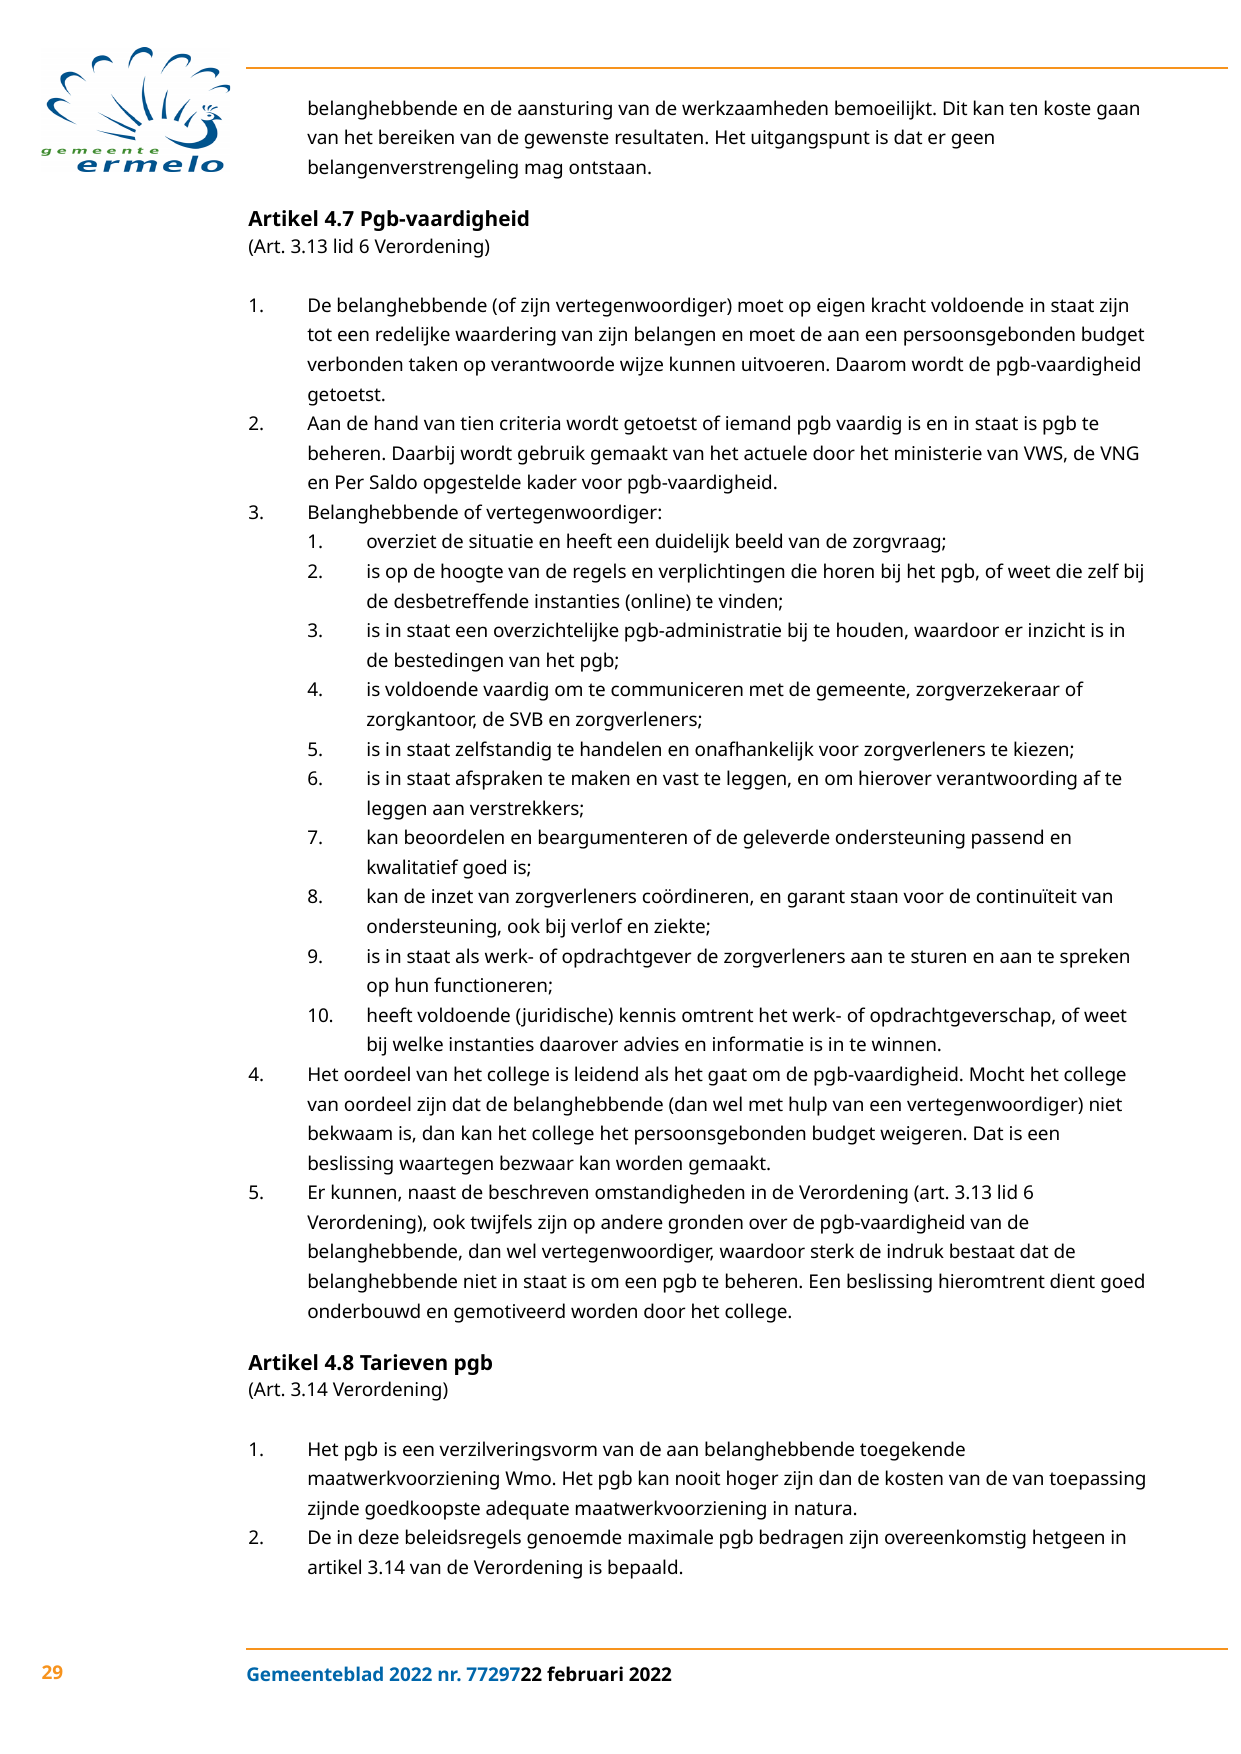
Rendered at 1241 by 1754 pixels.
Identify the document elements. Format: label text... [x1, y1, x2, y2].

list Er kunnen, naast de beschreven omstandigheden in de Verordening (art. 3.13 lid 6 Verordening), ook twijfels zijn op andere gronden over de pgb-vaardigheid van de belanghebbende, dan wel vertegenwoordiger, waardoor sterk de indruk bestaat dat de belanghebbende niet in staat is om een pgb te beheren. Een beslissing hieromtrent dient goed onderbouwd en gemotiveerd worden door het college. [248, 1179, 1152, 1323]
list De belanghebbende (of zijn vertegenwoordiger) moet op eigen kracht voldoende in staat zijn tot een redelijke waardering van zijn belangen en moet de aan een persoonsgebonden budget verbonden taken op verantwoorde wijze kunnen uitvoeren. Daarom wordt de pgb-vaardigheid getoetst. [248, 292, 1152, 406]
text Artikel 4.8 Tarieven pgb [248, 1348, 1152, 1377]
text (Art. 3.14 Verordening) [248, 1377, 1152, 1402]
list is op de hoogte van de regels en verplichtingen die horen bij het pgb, of weet die zelf bij de desbetreffende instanties (online) te vinden; [307, 558, 1152, 613]
list Het pgb is een verzilveringsvorm van de aan belanghebbende toegekende maatwerkvoorziening Wmo. Het pgb kan nooit hoger zijn dan de kosten van de van toepassing zijnde goedkoopste adequate maatwerkvoorziening in natura. [248, 1436, 1152, 1521]
list kan de inzet van zorgverleners coördineren, en garant staan voor de continuïteit van ondersteuning, ook bij verlof en ziekte; [307, 884, 1152, 939]
list heeft voldoende (juridische) kennis omtrent het werk- of opdrachtgeverschap, of weet bij welke instanties daarover advies en informatie is in te winnen. [307, 1002, 1152, 1057]
list Aan de hand van tien criteria wordt getoetst of iemand pgb vaardig is en in staat is pgb te beheren. Daarbij wordt gebruik gemaakt van het actuele door het ministerie van VWS, de VNG en Per Saldo opgestelde kader voor pgb-vaardigheid. [248, 410, 1152, 495]
text Artikel 4.7 Pgb-vaardigheid [248, 204, 1152, 233]
list is in staat een overzichtelijke pgb-administratie bij te houden, waardoor er inzicht is in de bestedingen van het pgb; [307, 617, 1152, 673]
list is in staat zelfstandig te handelen en onafhankelijk voor zorgverleners te kiezen; [307, 736, 1152, 761]
list Belanghebbende of vertegenwoordiger: [248, 499, 1152, 525]
list Het oordeel van het college is leidend als het gaat om de pgb-vaardigheid. Mocht het college van oordeel zijn dat de belanghebbende (dan wel met hulp van een vertegenwoordiger) niet bekwaam is, dan kan het college het persoonsgebonden budget weigeren. Dat is een beslissing waartegen bezwaar kan worden gemaakt. [248, 1061, 1152, 1176]
list is voldoende vaardig om te communiceren met de gemeente, zorgverzekeraar of zorgkantoor, de SVB en zorgverleners; [307, 677, 1152, 732]
list is in staat afspraken te maken en vast te leggen, en om hierover verantwoording af te leggen aan verstrekkers; [307, 765, 1152, 821]
picture [41, 47, 231, 172]
list De in deze beleidsregels genoemde maximale pgb bedragen zijn overeenkomstig hetgeen in artikel 3.14 van de Verordening is bepaald. [248, 1524, 1152, 1580]
list kan beoordelen en beargumenteren of de geleverde ondersteuning passend en kwalitatief goed is; [307, 824, 1152, 880]
list belanghebbende en de aansturing van de werkzaamheden bemoeilijkt. Dit kan ten koste gaan van het bereiken van de gewenste resultaten. Het uitgangspunt is dat er geen belangenverstrengeling mag ontstaan. [248, 95, 1152, 180]
list is in staat als werk- of opdrachtgever de zorgverleners aan te sturen en aan te spreken op hun functioneren; [307, 943, 1152, 998]
text (Art. 3.13 lid 6 Verordening) [248, 233, 1152, 258]
list overziet de situatie en heeft een duidelijk beeld van de zorgvraag; [307, 529, 1152, 554]
